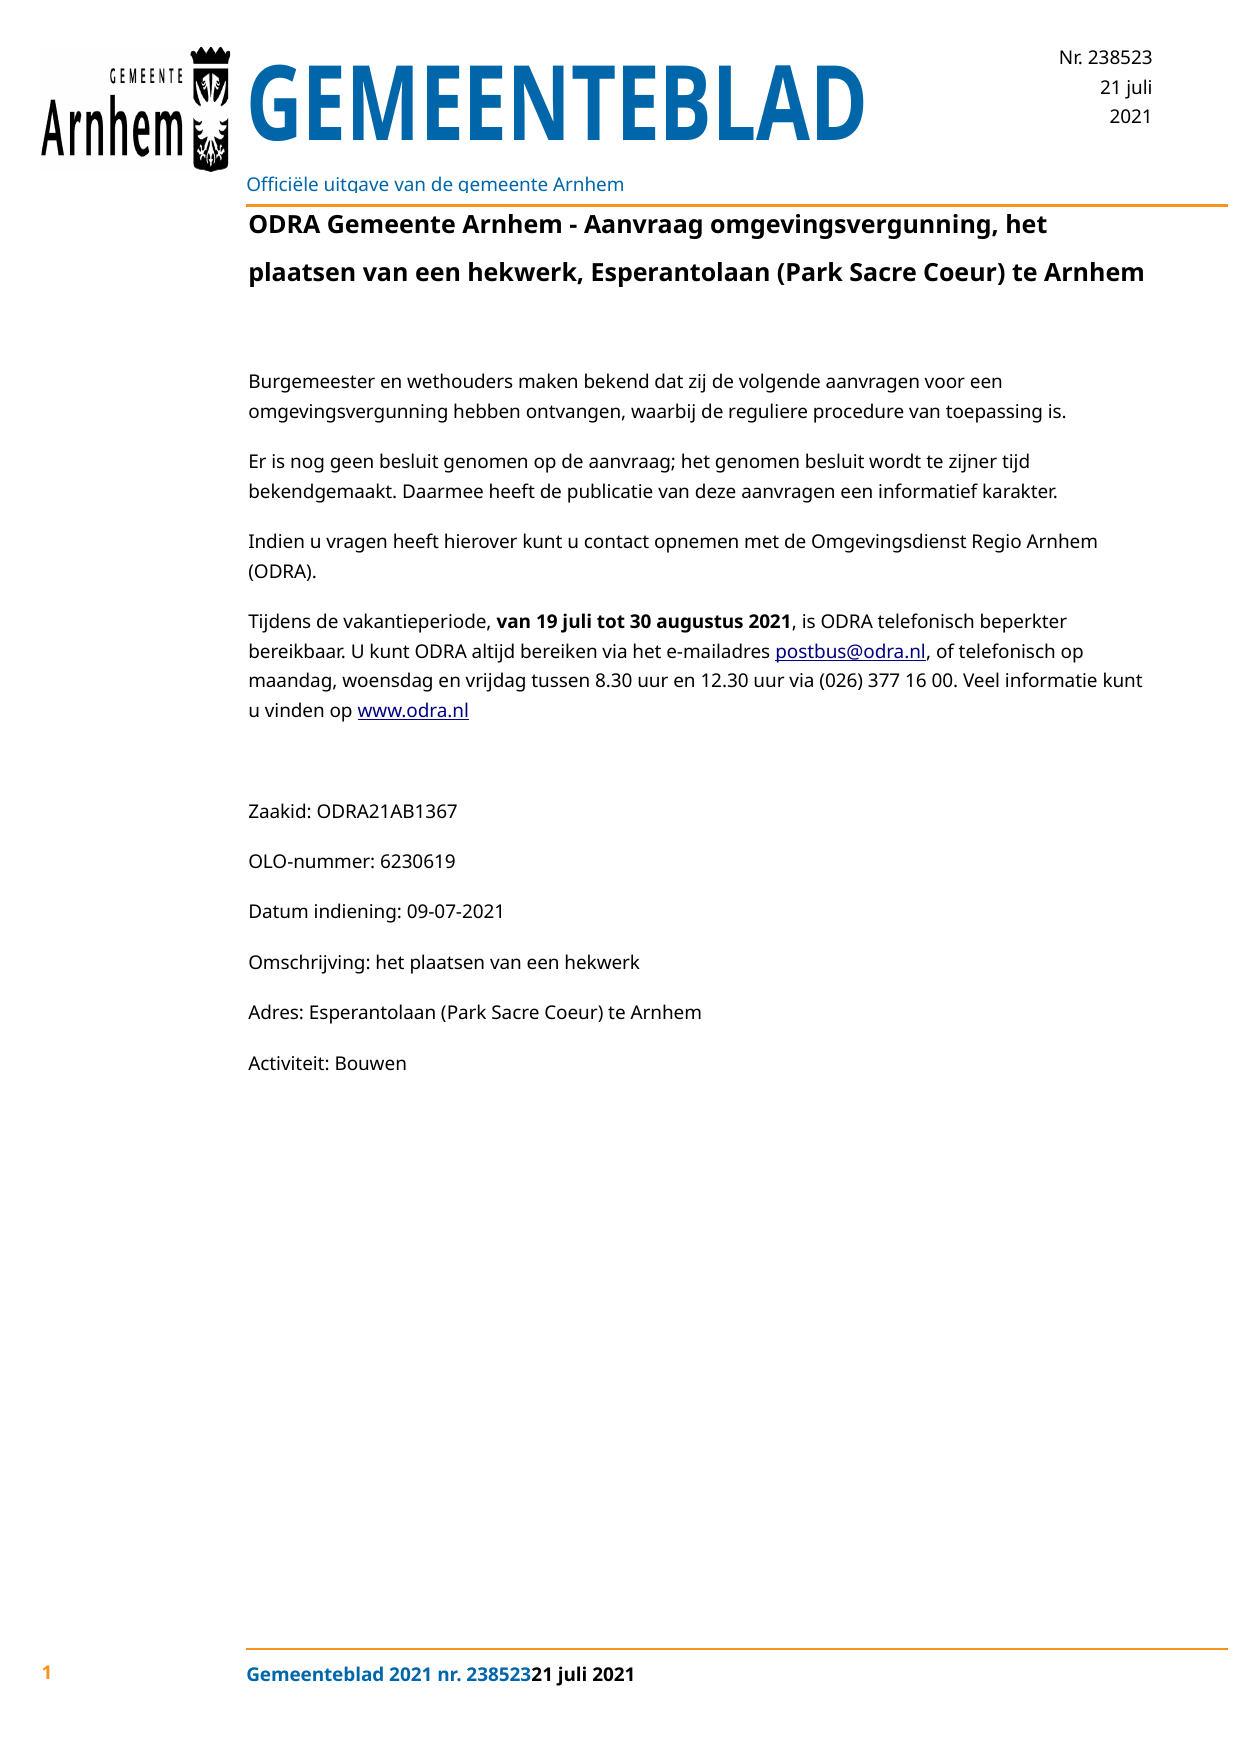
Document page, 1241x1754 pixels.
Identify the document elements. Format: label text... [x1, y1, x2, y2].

text Zaakid: ODRA21AB1367 [248, 798, 1152, 824]
text Activiteit: Bouwen [248, 1050, 1152, 1076]
text ODRA Gemeente Arnhem - Aanvraag omgevingsvergunning, het plaatsen van een hekwerk, Esperantolaan (Park Sacre Coeur) te Arnhem [248, 207, 1152, 288]
text Indien u vragen heeft hierover kunt u contact opnemen met de Omgevingsdienst Regio Arnhem (ODRA). [248, 528, 1152, 584]
text Omschrijving: het plaatsen van een hekwerk [248, 949, 1152, 975]
text Adres: Esperantolaan (Park Sacre Coeur) te Arnhem [248, 999, 1152, 1025]
text Er is nog geen besluit genomen op de aanvraag; het genomen besluit wordt te zijner tijd bekendgemaakt. Daarmee heeft de publicatie van deze aanvragen een informatief karakter. [248, 448, 1152, 504]
text OLO-nummer: 6230619 [248, 848, 1152, 874]
text Datum indiening: 09-07-2021 [248, 899, 1152, 924]
text Tijdens de vakantieperiode, van 19 juli tot 30 augustus 2021, is ODRA telefonisch beperkter bereikbaar. U kunt ODRA altijd bereiken via het e-mailadres postbus@odra.nl, of telefonisch op maandag, woensdag en vrijdag tussen 8.30 uur en 12.30 uur via (026) 377 16 00. Veel informatie kunt u vinden op www.odra.nl [248, 608, 1152, 723]
picture [41, 47, 231, 172]
text Burgemeester en wethouders maken bekend dat zij de volgende aanvragen voor een omgevingsvergunning hebben ontvangen, waarbij de reguliere procedure van toepassing is. [248, 368, 1152, 424]
